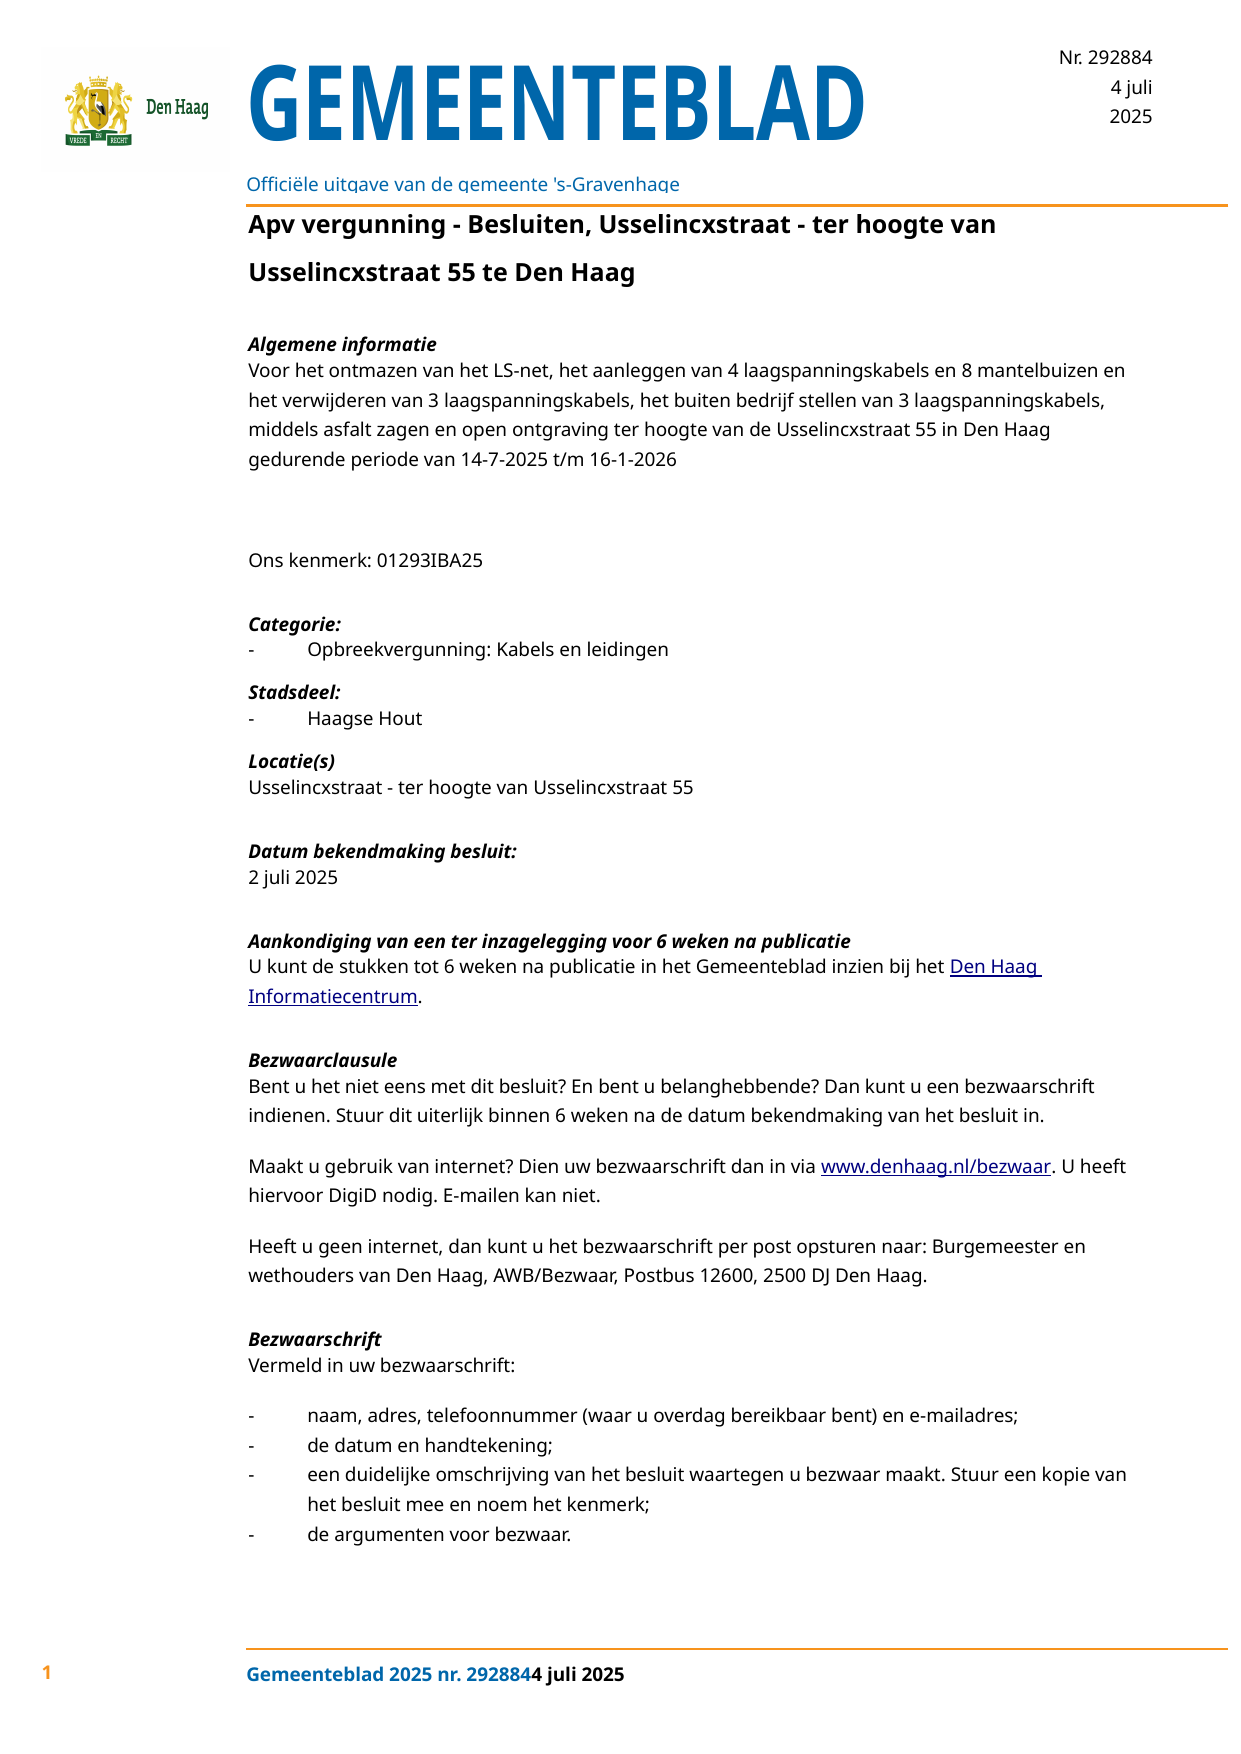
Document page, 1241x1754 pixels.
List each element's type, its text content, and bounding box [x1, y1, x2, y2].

list de argumenten voor bezwaar. [248, 1521, 1152, 1547]
text Bent u het niet eens met dit besluit? En bent u belanghebbende? Dan kunt u een bezwaarschrift indienen. Stuur dit uiterlijk binnen 6 weken na de datum bekendmaking van het besluit in. [248, 1073, 1152, 1128]
text Datum bekendmaking besluit: [248, 838, 1152, 864]
text Algemene informatie [248, 331, 1152, 357]
text Maakt u gebruik van internet? Dien uw bezwaarschrift dan in via www.denhaag.nl/bezwaar. U heeft hiervoor DigiD nodig. E-mailen kan niet. [248, 1153, 1152, 1208]
text Ons kenmerk: 01293IBA25 [248, 547, 1152, 572]
text Vermeld in uw bezwaarschrift: [248, 1352, 1152, 1378]
text Aankondiging van een ter inzagelegging voor 6 weken na publicatie [248, 928, 1152, 953]
text 2 juli 2025 [248, 864, 1152, 889]
list een duidelijke omschrijving van het besluit waartegen u bezwaar maakt. Stuur een kopie van het besluit mee en noem het kenmerk; [248, 1462, 1152, 1517]
text Bezwaarschrift [248, 1326, 1152, 1352]
text Heeft u geen internet, dan kunt u het bezwaarschrift per post opsturen naar: Burgemeester en wethouders van Den Haag, AWB/Bezwaar, Postbus 12600, 2500 DJ Den Haag. [248, 1233, 1152, 1288]
text Stadsdeel: [248, 679, 1152, 705]
list Opbreekvergunning: Kabels en leidingen [248, 636, 1152, 662]
text Bezwaarclausule [248, 1047, 1152, 1073]
text U kunt de stukken tot 6 weken na publicatie in het Gemeenteblad inzien bij het Den Haag Informatiecentrum. [248, 953, 1152, 1009]
text Apv vergunning - Besluiten, Usselincxstraat - ter hoogte van Usselincxstraat 55 te Den Haag [248, 207, 1152, 288]
text Usselincxstraat - ter hoogte van Usselincxstraat 55 [248, 774, 1152, 800]
list Haagse Hout [248, 705, 1152, 731]
list naam, adres, telefoonnummer (waar u overdag bereikbaar bent) en e-mailadres; [248, 1402, 1152, 1428]
text Voor het ontmazen van het LS-net, het aanleggen van 4 laagspanningskabels en 8 mantelbuizen en het verwijderen van 3 laagspanningskabels, het buiten bedrijf stellen van 3 laagspanningskabels, middels asfalt zagen en open ontgraving ter hoogte van de Usselincxstraat 55 in Den Haag gedurende periode van 14-7-2025 t/m 16-1-2026 [248, 357, 1152, 472]
text Locatie(s) [248, 748, 1152, 774]
picture [41, 47, 231, 172]
text Categorie: [248, 611, 1152, 636]
list de datum en handtekening; [248, 1432, 1152, 1458]
